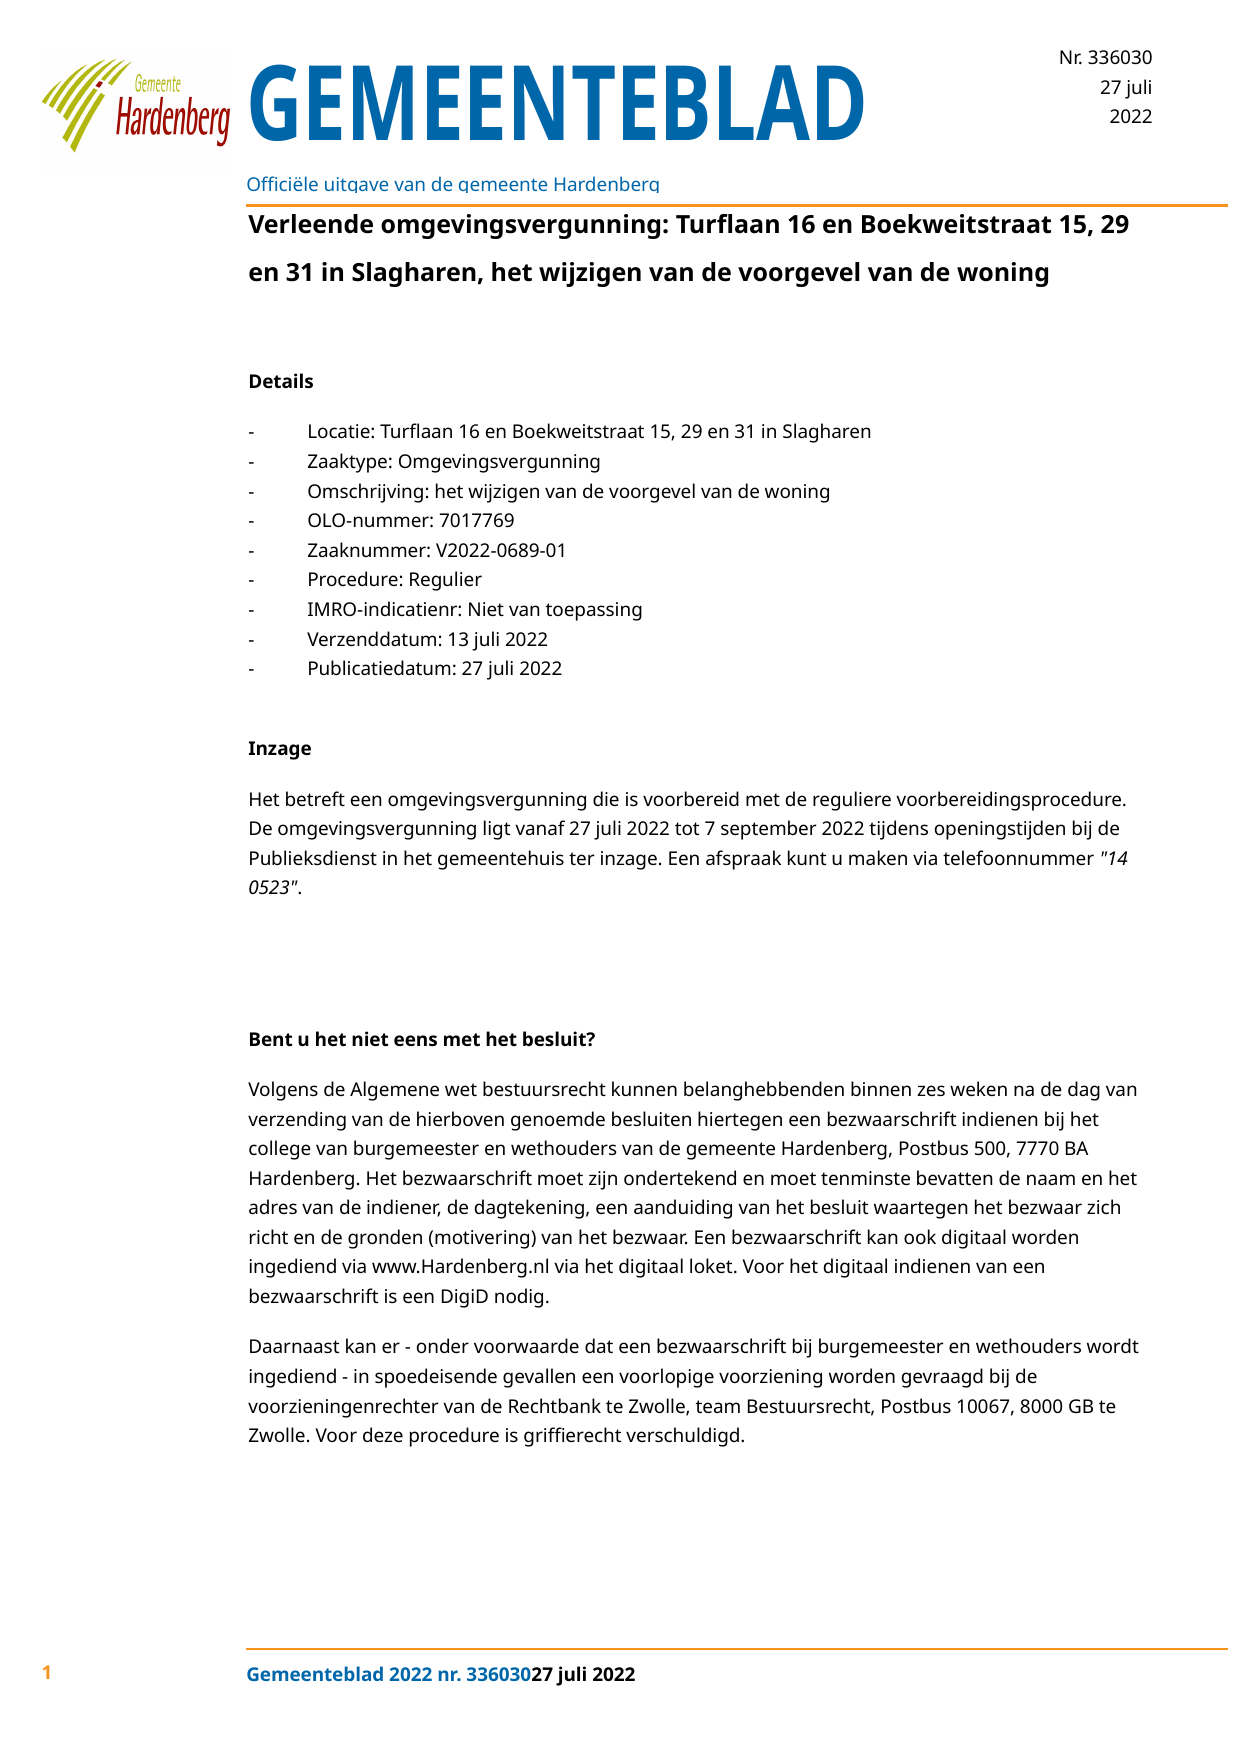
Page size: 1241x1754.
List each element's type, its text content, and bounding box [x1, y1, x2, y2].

text Volgens de Algemene wet bestuursrecht kunnen belanghebbenden binnen zes weken na de dag van verzending van de hierboven genoemde besluiten hiertegen een bezwaarschrift indienen bij het college van burgemeester en wethouders van de gemeente Hardenberg, Postbus 500, 7770 BA Hardenberg. Het bezwaarschrift moet zijn ondertekend en moet tenminste bevatten de naam en het adres van de indiener, de dagtekening, een aanduiding van het besluit waartegen het bezwaar zich richt en de gronden (motivering) van het bezwaar. Een bezwaarschrift kan ook digitaal worden ingediend via www.Hardenberg.nl via het digitaal loket. Voor het digitaal indienen van een bezwaarschrift is een DigiD nodig. [248, 1076, 1152, 1309]
list IMRO-indicatienr: Niet van toepassing [248, 596, 1152, 622]
text Het betreft een omgevingsvergunning die is voorbereid met de reguliere voorbereidingsprocedure. De omgevingsvergunning ligt vanaf 27 juli 2022 tot 7 september 2022 tijdens openingstijden bij de Publieksdienst in het gemeentehuis ter inzage. Een afspraak kunt u maken via telefoonnummer "14 0523". [248, 786, 1152, 900]
list Publicatiedatum: 27 juli 2022 [248, 655, 1152, 681]
list OLO-nummer: 7017769 [248, 507, 1152, 533]
list Verzenddatum: 13 juli 2022 [248, 626, 1152, 652]
picture [41, 47, 231, 172]
text Details [248, 368, 1152, 394]
text Verleende omgevingsvergunning: Turflaan 16 en Boekweitstraat 15, 29 en 31 in Slagharen, het wijzigen van de voorgevel van de woning [248, 207, 1152, 288]
text Inzage [248, 735, 1152, 761]
text Bent u het niet eens met het besluit? [248, 1026, 1152, 1052]
list Locatie: Turflaan 16 en Boekweitstraat 15, 29 en 31 in Slagharen [248, 419, 1152, 444]
list Zaaktype: Omgevingsvergunning [248, 448, 1152, 474]
list Procedure: Regulier [248, 567, 1152, 592]
list Omschrijving: het wijzigen van de voorgevel van de woning [248, 478, 1152, 504]
text Daarnaast kan er - onder voorwaarde dat een bezwaarschrift bij burgemeester en wethouders wordt ingediend - in spoedeisende gevallen een voorlopige voorziening worden gevraagd bij de voorzieningenrechter van de Rechtbank te Zwolle, team Bestuursrecht, Postbus 10067, 8000 GB te Zwolle. Voor deze procedure is griffierecht verschuldigd. [248, 1334, 1152, 1448]
list Zaaknummer: V2022-0689-01 [248, 537, 1152, 563]
